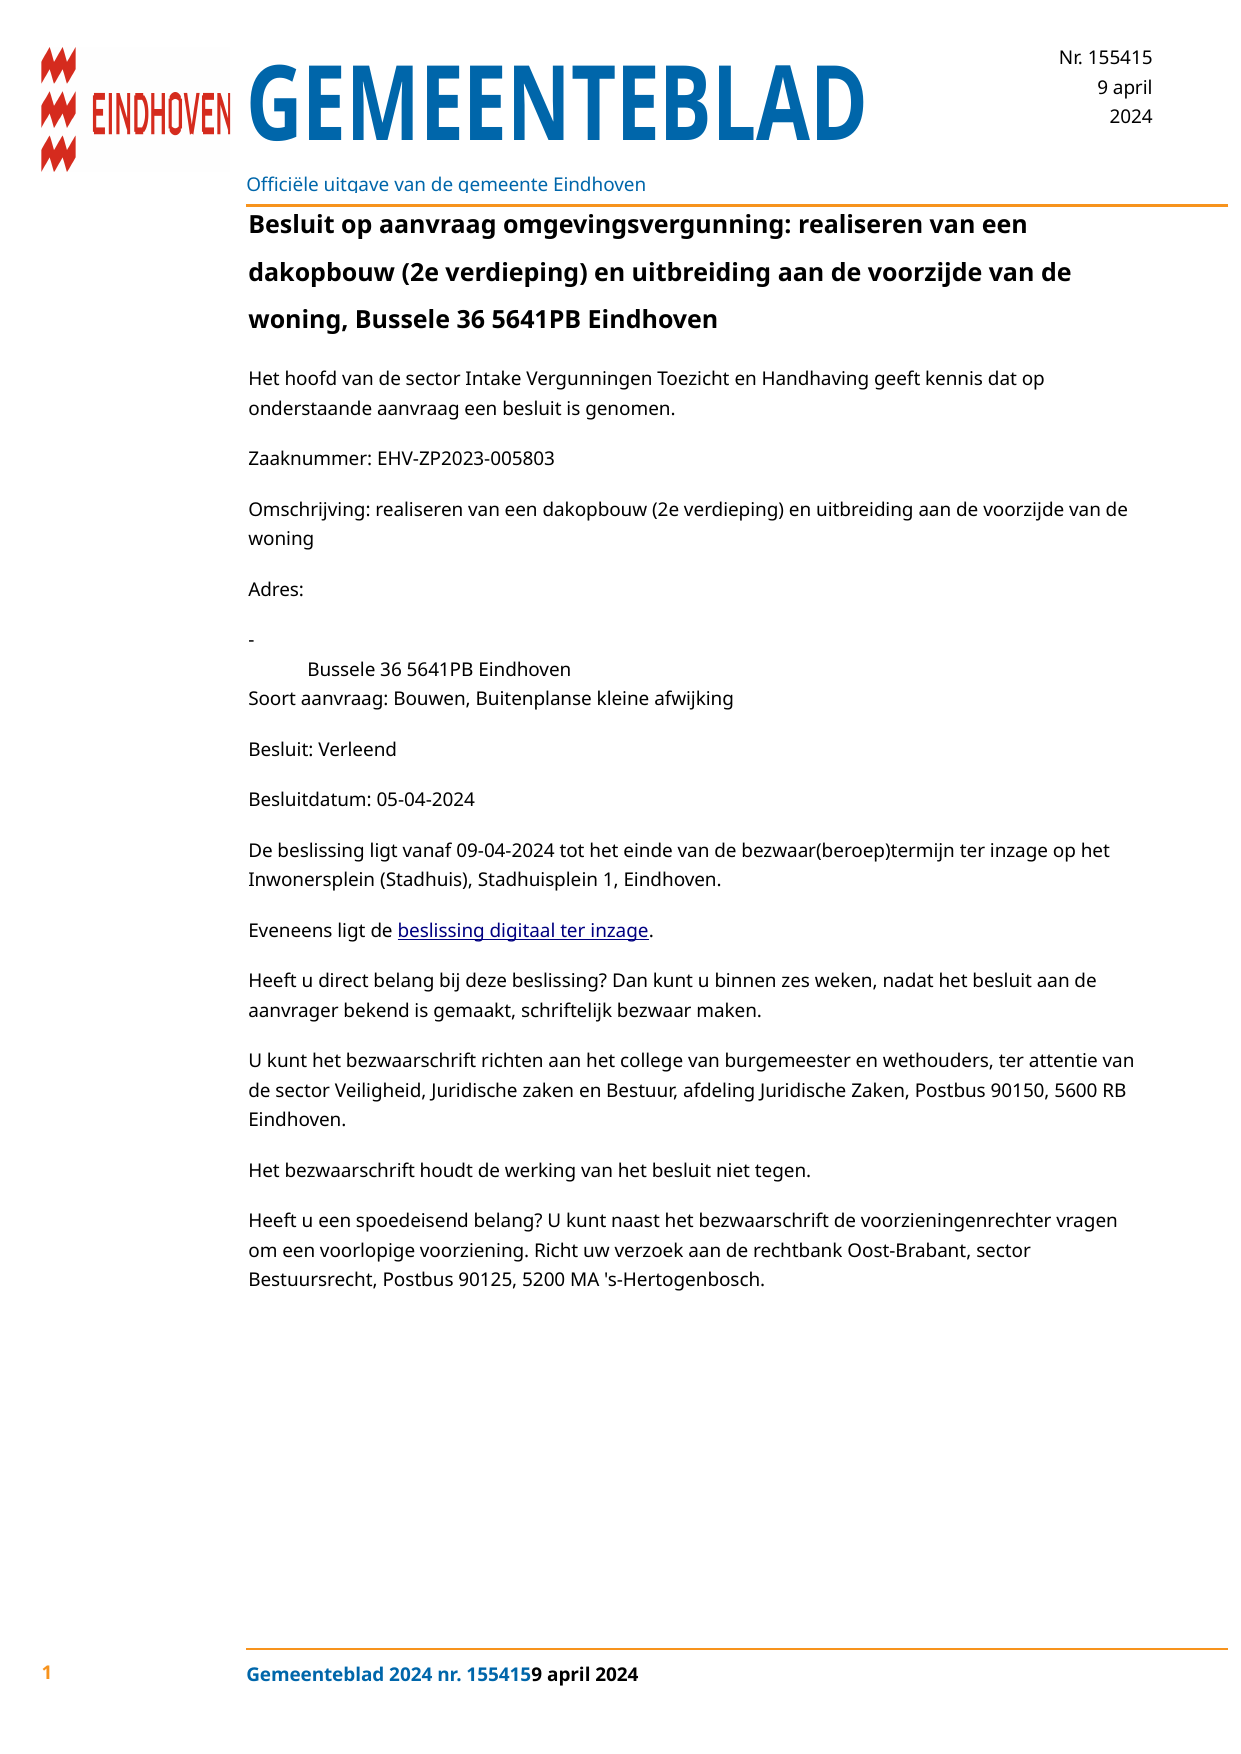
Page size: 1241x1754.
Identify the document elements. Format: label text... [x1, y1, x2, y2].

text Het bezwaarschrift houdt de werking van het besluit niet tegen. [248, 1157, 1152, 1182]
text Besluitdatum: 05-04-2024 [248, 786, 1152, 812]
text Besluit: Verleend [248, 736, 1152, 762]
text U kunt het bezwaarschrift richten aan het college van burgemeester en wethouders, ter attentie van de sector Veiligheid, Juridische zaken en Bestuur, afdeling Juridische Zaken, Postbus 90150, 5600 RB Eindhoven. [248, 1047, 1152, 1132]
text Het hoofd van de sector Intake Vergunningen Toezicht en Handhaving geeft kennis dat op onderstaande aanvraag een besluit is genomen. [248, 366, 1152, 421]
text Zaaknummer: EHV-ZP2023-005803 [248, 446, 1152, 471]
text Omschrijving: realiseren van een dakopbouw (2e verdieping) en uitbreiding aan de voorzijde van de woning [248, 496, 1152, 551]
text Heeft u een spoedeisend belang? U kunt naast het bezwaarschrift de voorzieningenrechter vragen om een voorlopige voorziening. Richt uw verzoek aan de rechtbank Oost-Brabant, sector Bestuursrecht, Postbus 90125, 5200 MA 's-Hertogenbosch. [248, 1207, 1152, 1292]
text De beslissing ligt vanaf 09-04-2024 tot het einde van de bezwaar(beroep)termijn ter inzage op het Inwonersplein (Stadhuis), Stadhuisplein 1, Eindhoven. [248, 837, 1152, 892]
text Heeft u direct belang bij deze beslissing? Dan kunt u binnen zes weken, nadat het besluit aan de aanvrager bekend is gemaakt, schriftelijk bezwaar maken. [248, 967, 1152, 1022]
list Bussele 36 5641PB Eindhoven [248, 656, 1152, 682]
picture [41, 47, 231, 172]
text Eveneens ligt de beslissing digitaal ter inzage. [248, 917, 1152, 942]
text Adres: [248, 576, 1152, 602]
text Soort aanvraag: Bouwen, Buitenplanse kleine afwijking [248, 686, 1152, 711]
text Besluit op aanvraag omgevingsvergunning: realiseren van een dakopbouw (2e verdieping) en uitbreiding aan de voorzijde van de woning, Bussele 36 5641PB Eindhoven [248, 207, 1152, 336]
